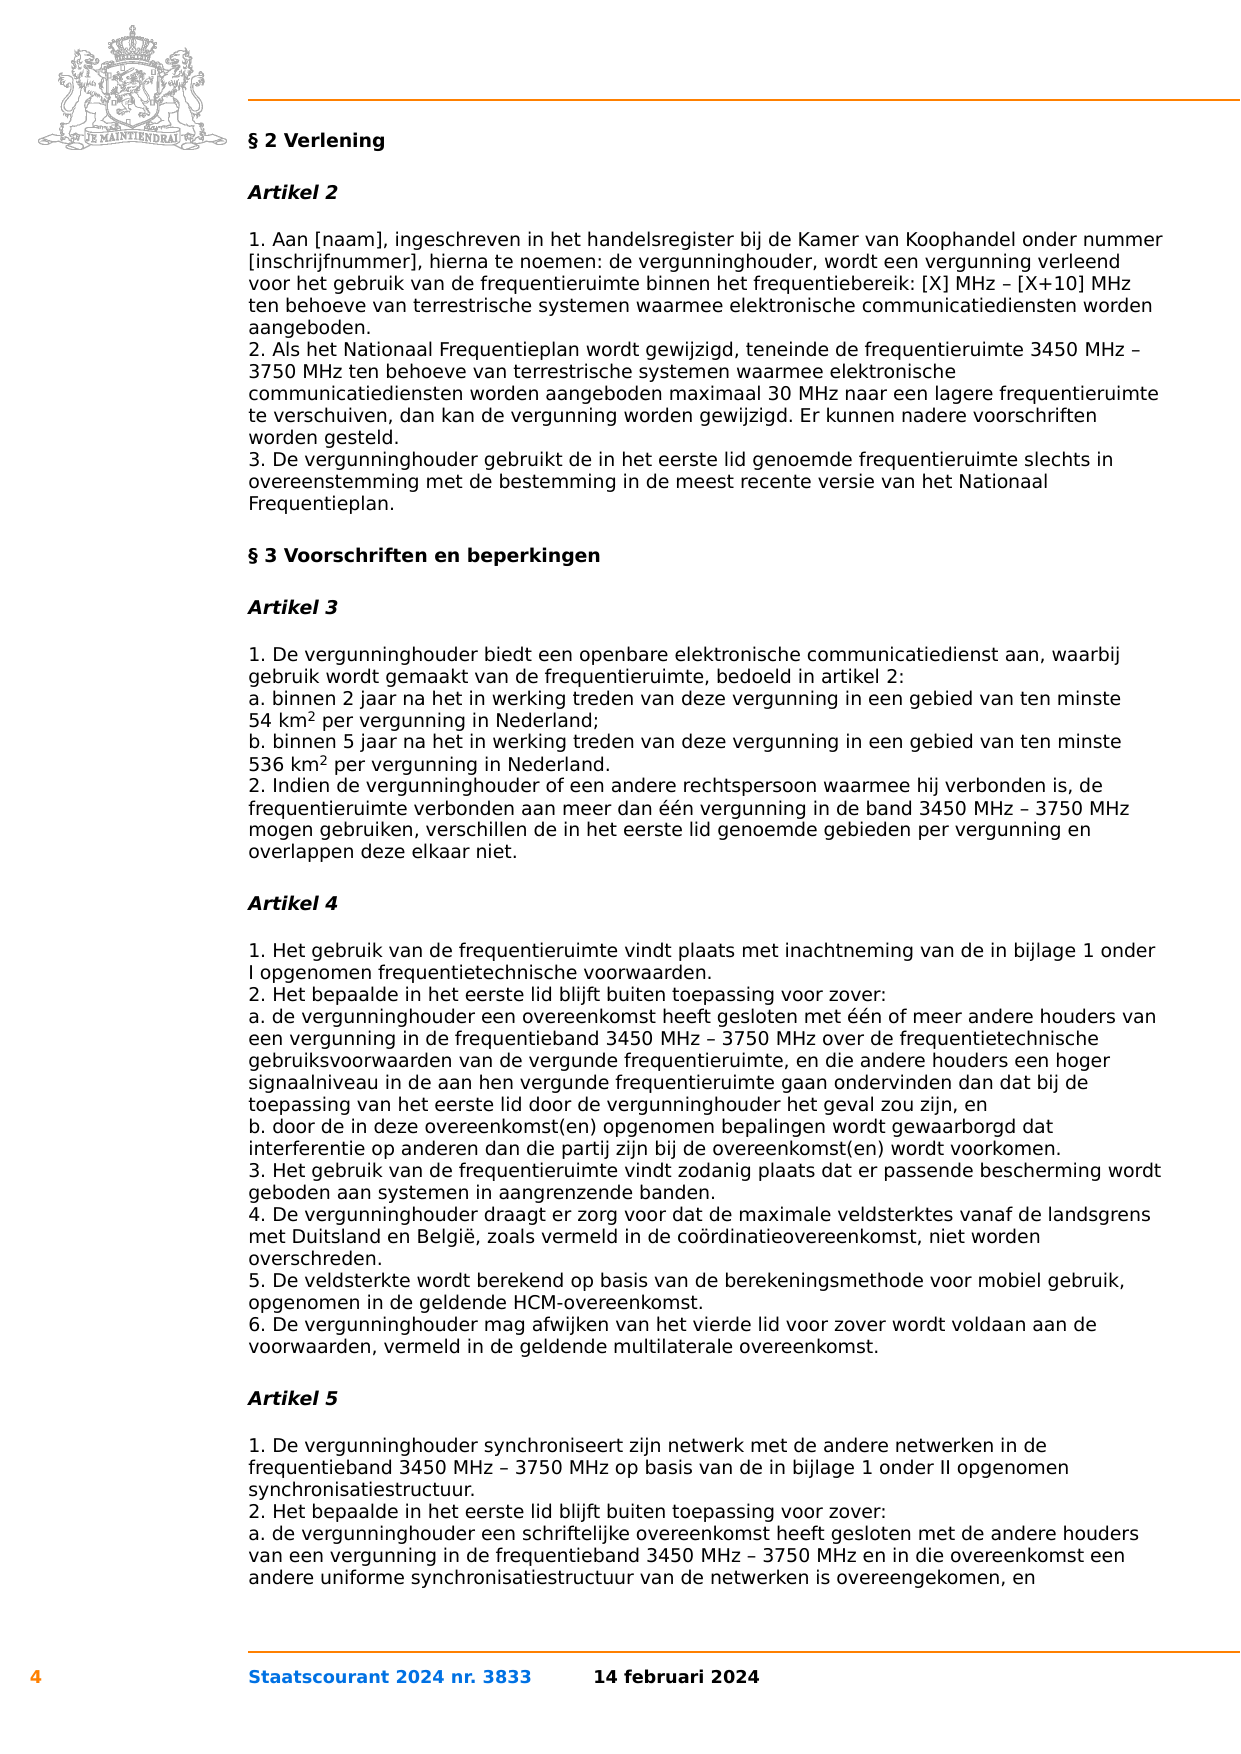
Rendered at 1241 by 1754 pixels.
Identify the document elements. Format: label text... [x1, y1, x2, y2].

text 3. De vergunninghouder gebruikt de in het eerste lid genoemde frequentieruimte slechts in overeenstemming met de bestemming in de meest recente versie van het Nationaal Frequentieplan. [248, 449, 1163, 514]
text 4. De vergunninghouder draagt er zorg voor dat de maximale veldsterktes vanaf de landsgrens met Duitsland en België, zoals vermeld in de coördinatieovereenkomst, niet worden overschreden. [248, 1204, 1163, 1270]
text a. de vergunninghouder een schriftelijke overeenkomst heeft gesloten met de andere houders van een vergunning in de frequentieband 3450 MHz – 3750 MHz en in die overeenkomst een andere uniforme synchronisatiestructuur van de netwerken is overeengekomen, en [248, 1523, 1163, 1589]
subtitle Artikel 5 [248, 1388, 1163, 1410]
subtitle Artikel 2 [248, 182, 1163, 204]
text 6. De vergunninghouder mag afwijken van het vierde lid voor zover wordt voldaan aan de voorwaarden, vermeld in de geldende multilaterale overeenkomst. [248, 1314, 1163, 1358]
text a. de vergunninghouder een overeenkomst heeft gesloten met één of meer andere houders van een vergunning in de frequentieband 3450 MHz – 3750 MHz over de frequentietechnische gebruiksvoorwaarden van de vergunde frequentieruimte, en die andere houders een hoger signaalniveau in de aan hen vergunde frequentieruimte gaan ondervinden dan dat bij de toepassing van het eerste lid door de vergunninghouder het geval zou zijn, en [248, 1006, 1163, 1116]
text 3. Het gebruik van de frequentieruimte vindt zodanig plaats dat er passende bescherming wordt geboden aan systemen in aangrenzende banden. [248, 1160, 1163, 1204]
subtitle § 2 Verlening [248, 130, 1163, 152]
subtitle Artikel 3 [248, 597, 1163, 618]
text 5. De veldsterkte wordt berekend op basis van de berekeningsmethode voor mobiel gebruik, opgenomen in de geldende HCM-overeenkomst. [248, 1270, 1163, 1314]
subtitle Artikel 4 [248, 893, 1163, 915]
text b. binnen 5 jaar na het in werking treden van deze vergunning in een gebied van ten minste 536 km2 per vergunning in Nederland. [248, 731, 1163, 775]
picture [38, 25, 227, 150]
text 1. De vergunninghouder biedt een openbare elektronische communicatiedienst aan, waarbij gebruik wordt gemaakt van de frequentieruimte, bedoeld in artikel 2: [248, 643, 1163, 687]
text 2. Het bepaalde in het eerste lid blijft buiten toepassing voor zover: [248, 1501, 1163, 1523]
subtitle § 3 Voorschriften en beperkingen [248, 544, 1163, 567]
text 2. Het bepaalde in het eerste lid blijft buiten toepassing voor zover: [248, 984, 1163, 1006]
text 1. De vergunninghouder synchroniseert zijn netwerk met de andere netwerken in de frequentieband 3450 MHz – 3750 MHz op basis van de in bijlage 1 onder II opgenomen synchronisatiestructuur. [248, 1435, 1163, 1501]
text 2. Als het Nationaal Frequentieplan wordt gewijzigd, teneinde de frequentieruimte 3450 MHz – 3750 MHz ten behoeve van terrestrische systemen waarmee elektronische communicatiediensten worden aangeboden maximaal 30 MHz naar een lagere frequentieruimte te verschuiven, dan kan de vergunning worden gewijzigd. Er kunnen nadere voorschriften worden gesteld. [248, 339, 1163, 449]
text 2. Indien de vergunninghouder of een andere rechtspersoon waarmee hij verbonden is, de frequentieruimte verbonden aan meer dan één vergunning in de band 3450 MHz – 3750 MHz mogen gebruiken, verschillen de in het eerste lid genoemde gebieden per vergunning en overlappen deze elkaar niet. [248, 775, 1163, 863]
text a. binnen 2 jaar na het in werking treden van deze vergunning in een gebied van ten minste 54 km2 per vergunning in Nederland; [248, 687, 1163, 731]
text 1. Het gebruik van de frequentieruimte vindt plaats met inachtneming van de in bijlage 1 onder I opgenomen frequentietechnische voorwaarden. [248, 940, 1163, 984]
text b. door de in deze overeenkomst(en) opgenomen bepalingen wordt gewaarborgd dat interferentie op anderen dan die partij zijn bij de overeenkomst(en) wordt voorkomen. [248, 1116, 1163, 1160]
text 1. Aan [naam], ingeschreven in het handelsregister bij de Kamer van Koophandel onder nummer [inschrijfnummer], hierna te noemen: de vergunninghouder, wordt een vergunning verleend voor het gebruik van de frequentieruimte binnen het frequentiebereik: [X] MHz – [X+10] MHz ten behoeve van terrestrische systemen waarmee elektronische communicatiediensten worden aangeboden. [248, 229, 1163, 339]
